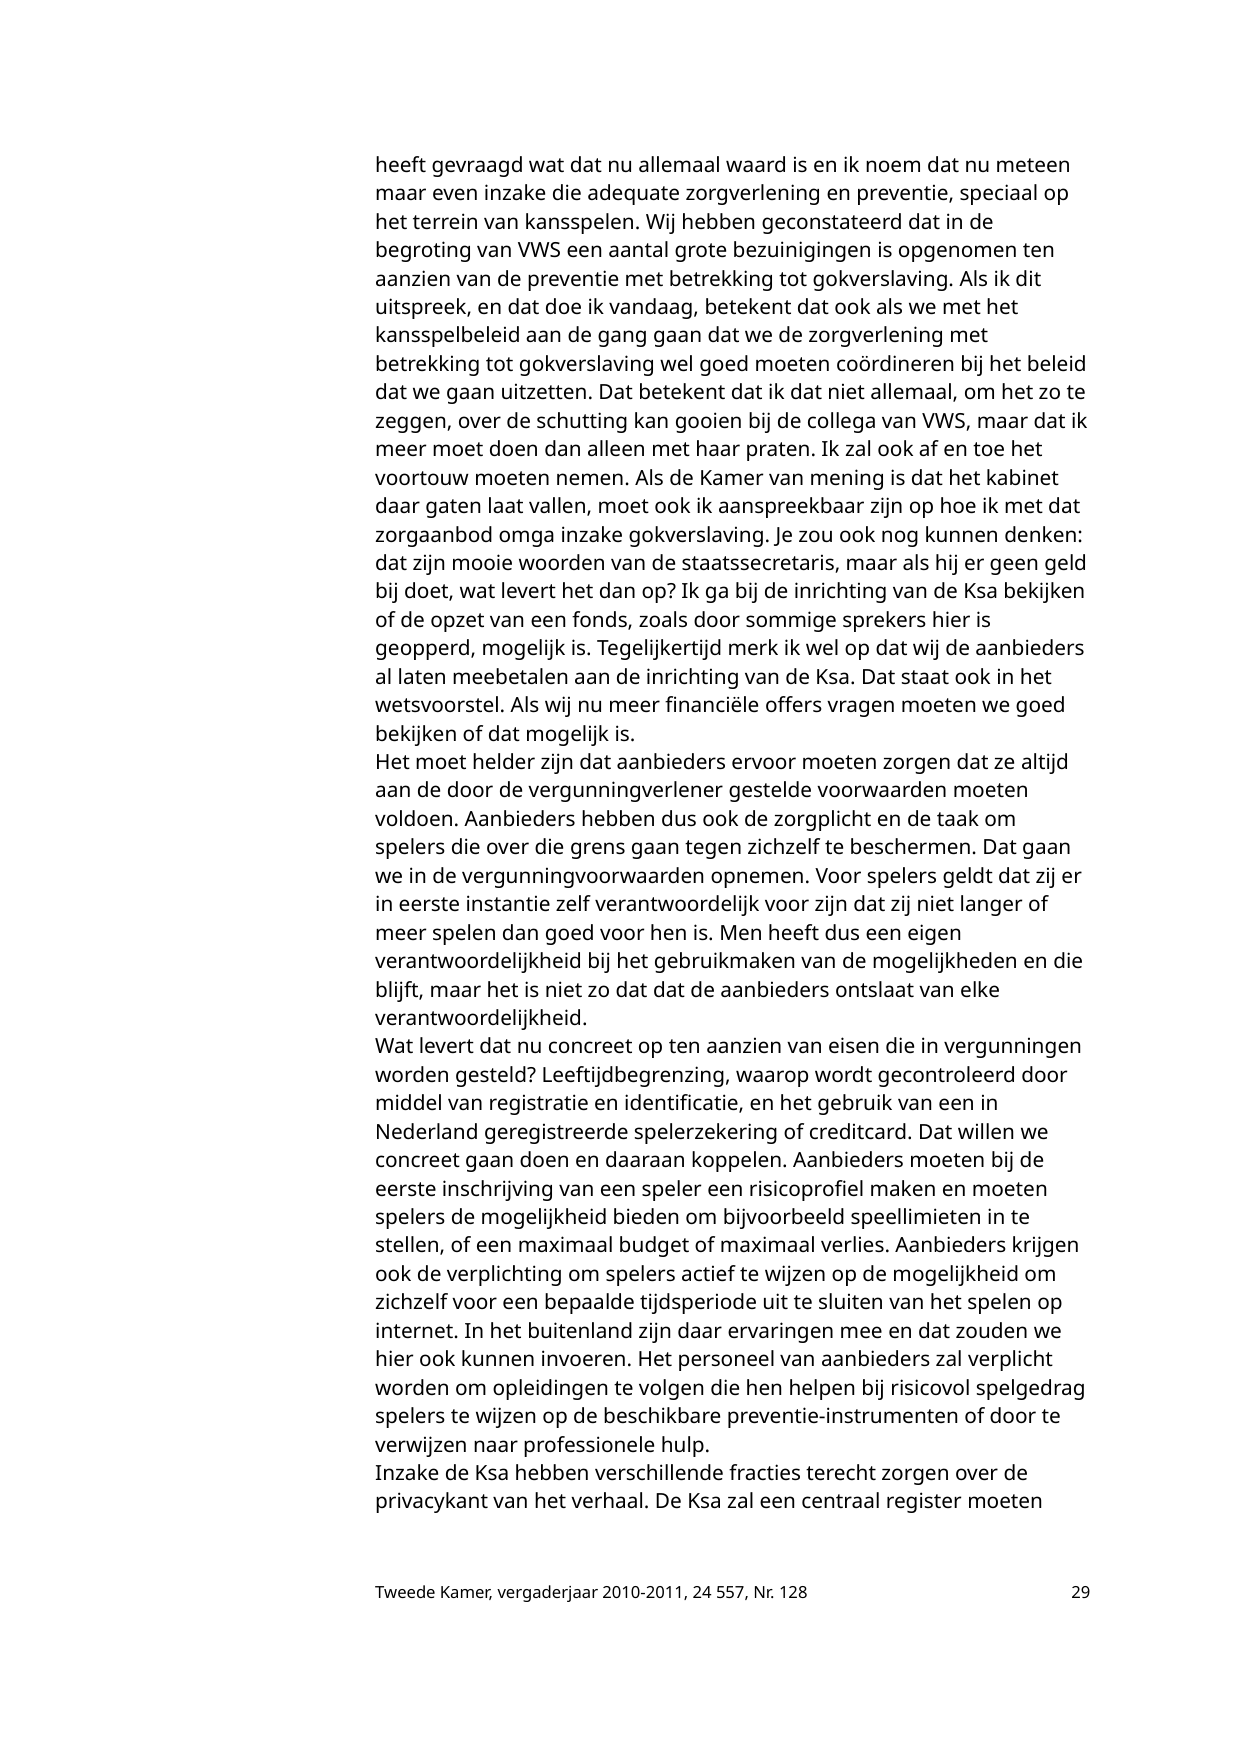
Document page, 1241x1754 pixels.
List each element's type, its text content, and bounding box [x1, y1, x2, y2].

text heeft gevraagd wat dat nu allemaal waard is en ik noem dat nu meteen maar even inzake die adequate zorgverlening en preventie, speciaal op het terrein van kansspelen. Wij hebben geconstateerd dat in de begroting van VWS een aantal grote bezuinigingen is opgenomen ten aanzien van de preventie met betrekking tot gokverslaving. Als ik dit uitspreek, en dat doe ik vandaag, betekent dat ook als we met het kansspelbeleid aan de gang gaan dat we de zorgverlening met betrekking tot gokverslaving wel goed moeten coördineren bij het beleid dat we gaan uitzetten. Dat betekent dat ik dat niet allemaal, om het zo te zeggen, over de schutting kan gooien bij de collega van VWS, maar dat ik meer moet doen dan alleen met haar praten. Ik zal ook af en toe het voortouw moeten nemen. Als de Kamer van mening is dat het kabinet daar gaten laat vallen, moet ook ik aanspreekbaar zijn op hoe ik met dat zorgaanbod omga inzake gokverslaving. Je zou ook nog kunnen denken: dat zijn mooie woorden van de staatssecretaris, maar als hij er geen geld bij doet, wat levert het dan op? Ik ga bij de inrichting van de Ksa bekijken of de opzet van een fonds, zoals door sommige sprekers hier is geopperd, mogelijk is. Tegelijkertijd merk ik wel op dat wij de aanbieders al laten meebetalen aan de inrichting van de Ksa. Dat staat ook in het wetsvoorstel. Als wij nu meer financiële offers vragen moeten we goed bekijken of dat mogelijk is. [375, 150, 1090, 747]
text Wat levert dat nu concreet op ten aanzien van eisen die in vergunningen worden gesteld? Leeftijdbegrenzing, waarop wordt gecontroleerd door middel van registratie en identificatie, en het gebruik van een in Nederland geregistreerde spelerzekering of creditcard. Dat willen we concreet gaan doen en daaraan koppelen. Aanbieders moeten bij de eerste inschrijving van een speler een risicoprofiel maken en moeten spelers de mogelijkheid bieden om bijvoorbeeld speellimieten in te stellen, of een maximaal budget of maximaal verlies. Aanbieders krijgen ook de verplichting om spelers actief te wijzen op de mogelijkheid om zichzelf voor een bepaalde tijdsperiode uit te sluiten van het spelen op internet. In het buitenland zijn daar ervaringen mee en dat zouden we hier ook kunnen invoeren. Het personeel van aanbieders zal verplicht worden om opleidingen te volgen die hen helpen bij risicovol spelgedrag spelers te wijzen op de beschikbare preventie-instrumenten of door te verwijzen naar professionele hulp. [375, 1032, 1090, 1458]
text Inzake de Ksa hebben verschillende fracties terecht zorgen over de privacykant van het verhaal. De Ksa zal een centraal register moeten [375, 1458, 1090, 1515]
text Het moet helder zijn dat aanbieders ervoor moeten zorgen dat ze altijd aan de door de vergunningverlener gestelde voorwaarden moeten voldoen. Aanbieders hebben dus ook de zorgplicht en de taak om spelers die over die grens gaan tegen zichzelf te beschermen. Dat gaan we in de vergunningvoorwaarden opnemen. Voor spelers geldt dat zij er in eerste instantie zelf verantwoordelijk voor zijn dat zij niet langer of meer spelen dan goed voor hen is. Men heeft dus een eigen verantwoordelijkheid bij het gebruikmaken van de mogelijkheden en die blijft, maar het is niet zo dat dat de aanbieders ontslaat van elke verantwoordelijkheid. [375, 747, 1090, 1032]
